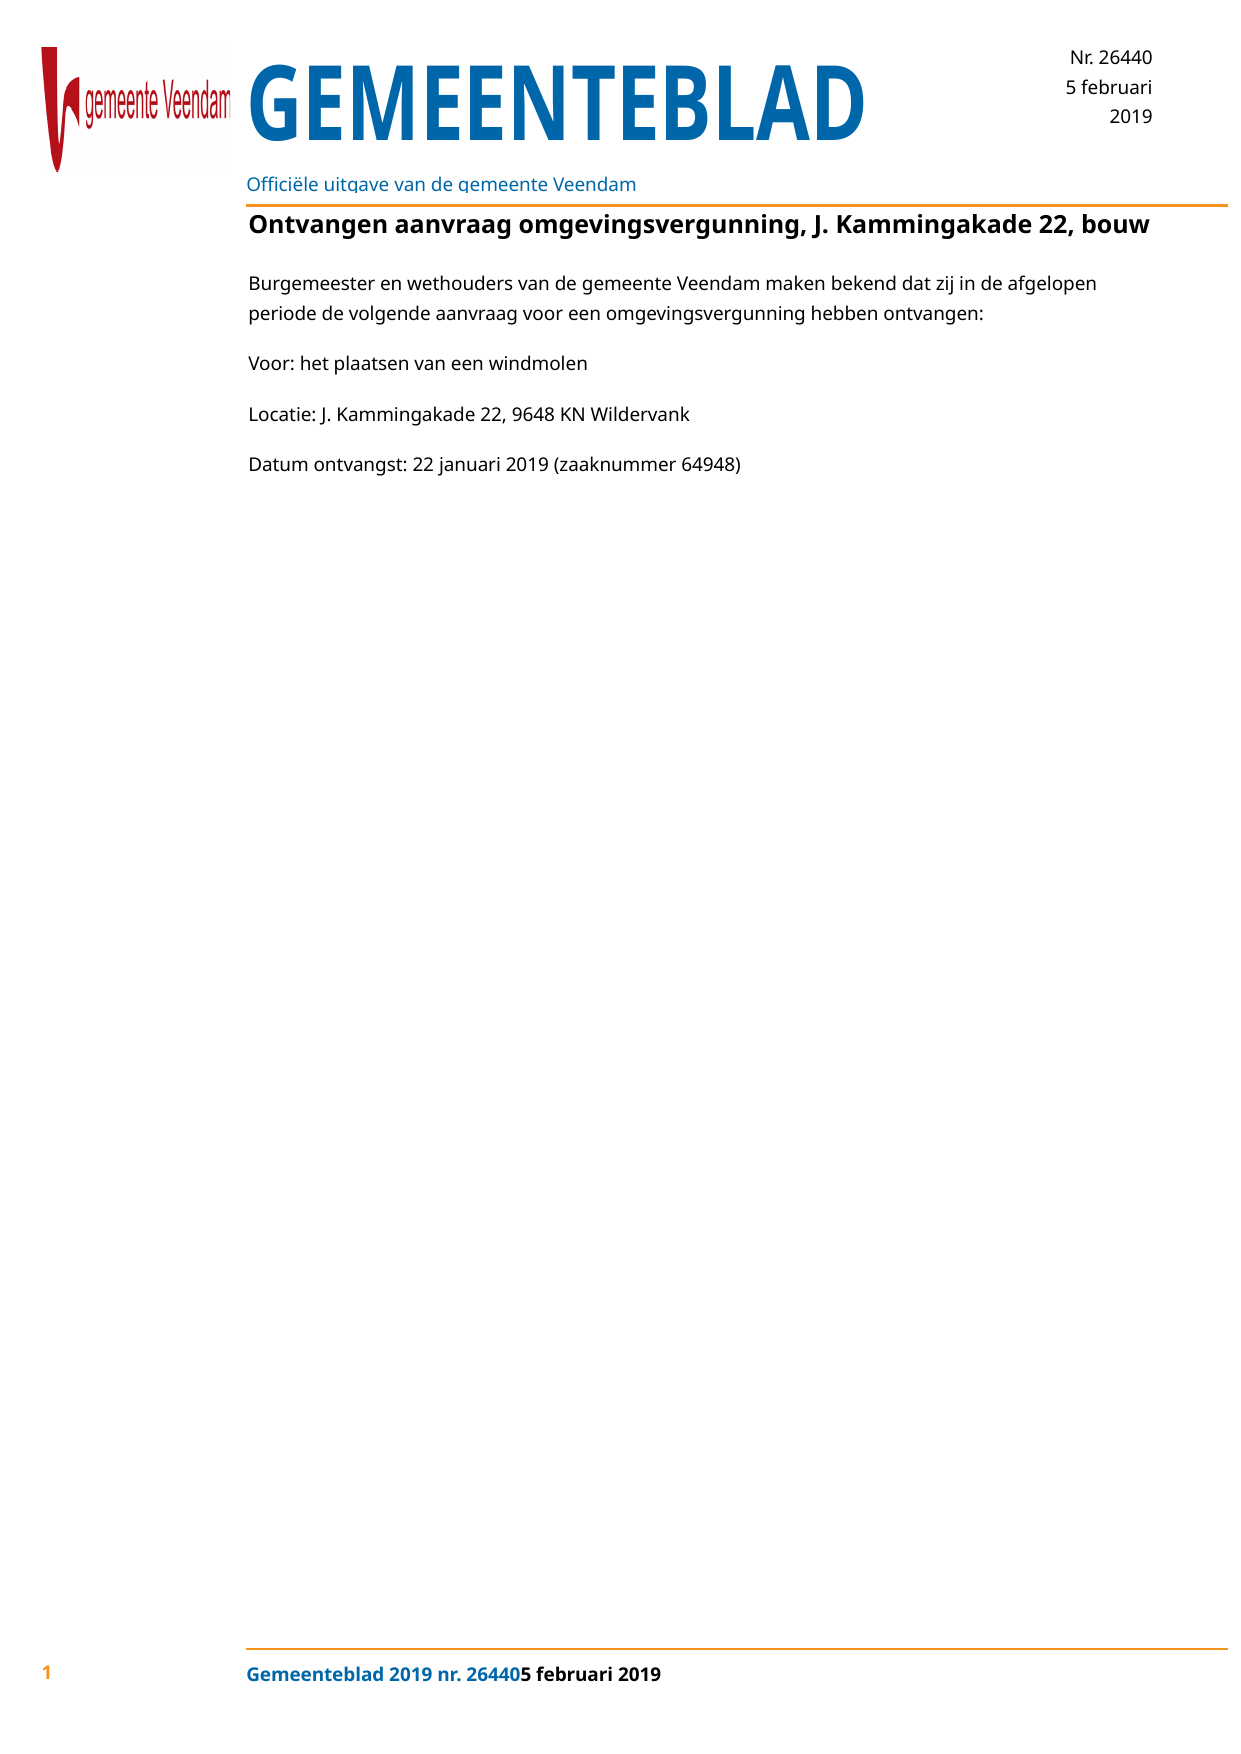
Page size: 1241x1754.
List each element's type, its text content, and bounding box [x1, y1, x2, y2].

text Locatie: J. Kammingakade 22, 9648 KN Wildervank [248, 401, 1152, 426]
picture [41, 47, 231, 172]
text Datum ontvangst: 22 januari 2019 (zaaknummer 64948) [248, 451, 1152, 477]
text Ontvangen aanvraag omgevingsvergunning, J. Kammingakade 22, bouw [248, 207, 1152, 241]
text Voor: het plaatsen van een windmolen [248, 350, 1152, 376]
text Burgemeester en wethouders van de gemeente Veendam maken bekend dat zij in de afgelopen periode de volgende aanvraag voor een omgevingsvergunning hebben ontvangen: [248, 270, 1152, 326]
